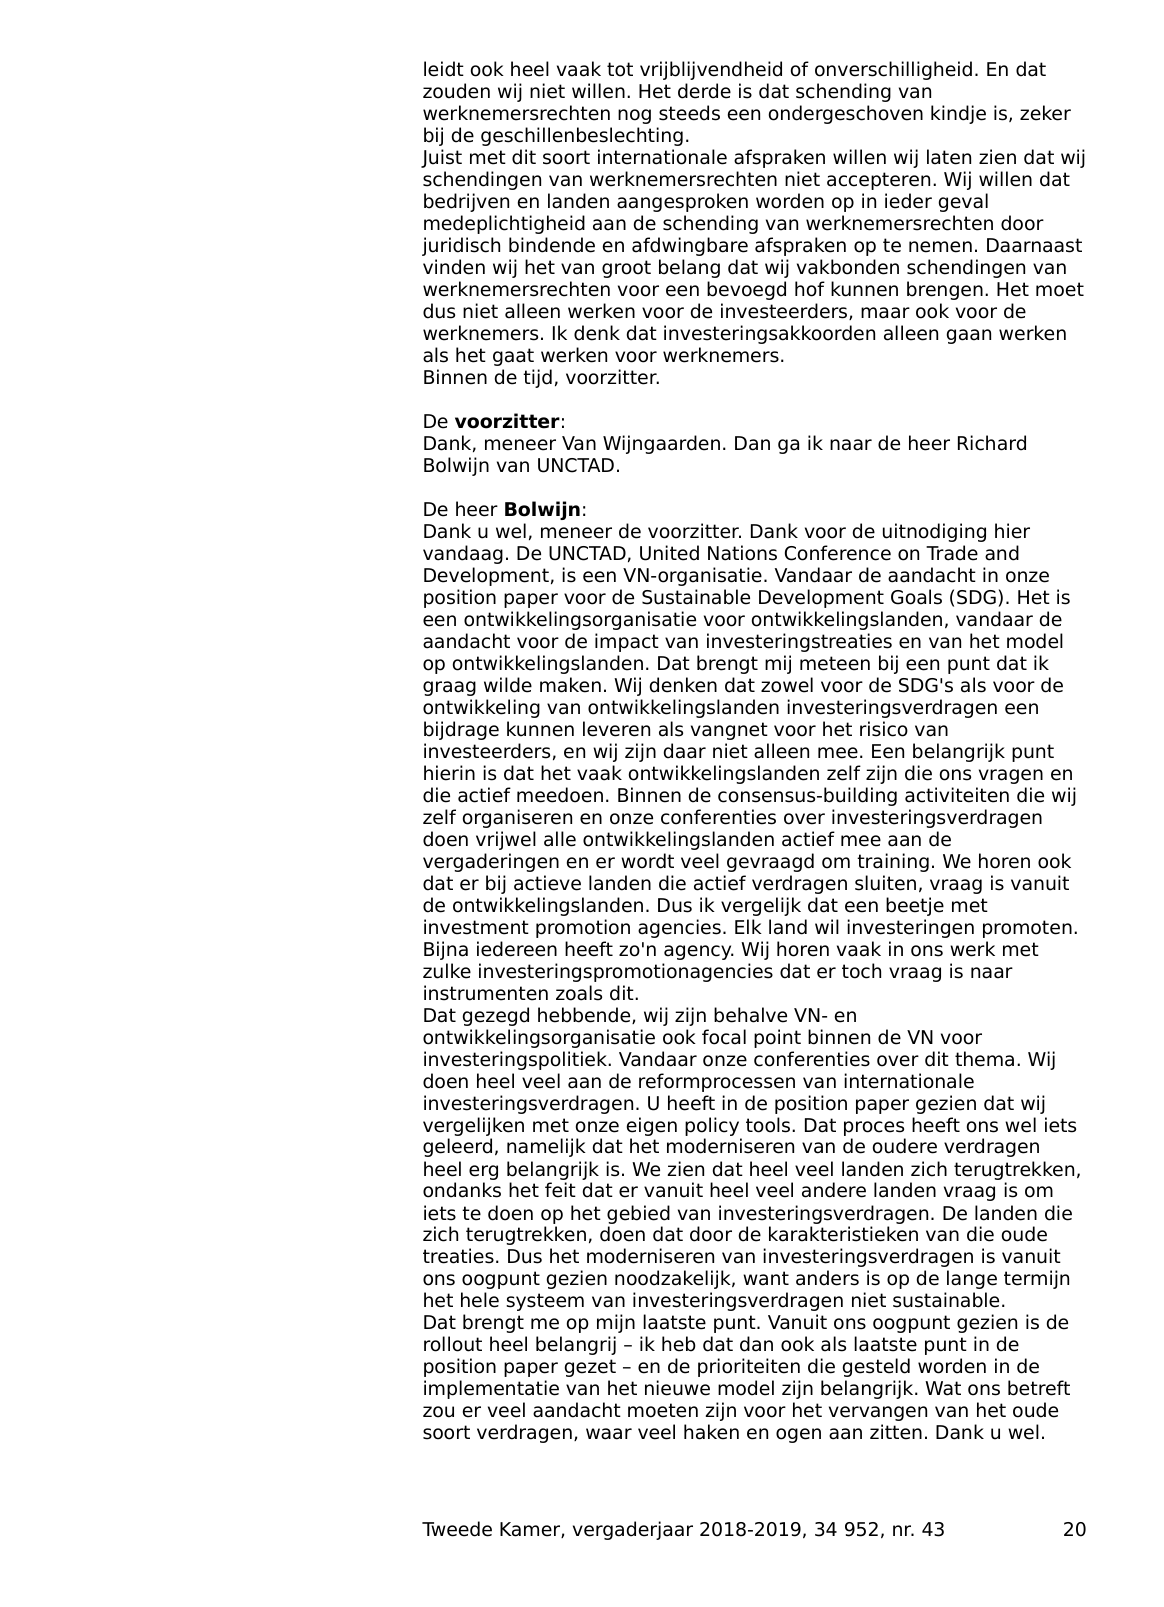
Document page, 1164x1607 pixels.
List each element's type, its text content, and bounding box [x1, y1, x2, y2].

text De voorzitter: [422, 411, 1087, 433]
text Dat gezegd hebbende, wij zijn behalve VN- en ontwikkelingsorganisatie ook focal point binnen de VN voor investeringspolitiek. Vandaar onze conferenties over dit thema. Wij doen heel veel aan de reformprocessen van internationale investeringsverdragen. U heeft in de position paper gezien dat wij vergelijken met onze eigen policy tools. Dat proces heeft ons wel iets geleerd, namelijk dat het moderniseren van de oudere verdragen heel erg belangrijk is. We zien dat heel veel landen zich terugtrekken, ondanks het feit dat er vanuit heel veel andere landen vraag is om iets te doen op het gebied van investeringsverdragen. De landen die zich terugtrekken, doen dat door de karakteristieken van die oude treaties. Dus het moderniseren van investeringsverdragen is vanuit ons oogpunt gezien noodzakelijk, want anders is op de lange termijn het hele systeem van investeringsverdragen niet sustainable. [422, 1004, 1087, 1312]
text Dank u wel, meneer de voorzitter. Dank voor de uitnodiging hier vandaag. De UNCTAD, United Nations Conference on Trade and Development, is een VN-organisatie. Vandaar de aandacht in onze position paper voor de Sustainable Development Goals (SDG). Het is een ontwikkelingsorganisatie voor ontwikkelingslanden, vandaar de aandacht voor de impact van investeringstreaties en van het model op ontwikkelingslanden. Dat brengt mij meteen bij een punt dat ik graag wilde maken. Wij denken dat zowel voor de SDG's als voor de ontwikkeling van ontwikkelingslanden investeringsverdragen een bijdrage kunnen leveren als vangnet voor het risico van investeerders, en wij zijn daar niet alleen mee. Een belangrijk punt hierin is dat het vaak ontwikkelingslanden zelf zijn die ons vragen en die actief meedoen. Binnen de consensus-building activiteiten die wij zelf organiseren en onze conferenties over investeringsverdragen doen vrijwel alle ontwikkelingslanden actief mee aan de vergaderingen en er wordt veel gevraagd om training. We horen ook dat er bij actieve landen die actief verdragen sluiten, vraag is vanuit de ontwikkelingslanden. Dus ik vergelijk dat een beetje met investment promotion agencies. Elk land wil investeringen promoten. Bijna iedereen heeft zo'n agency. Wij horen vaak in ons werk met zulke investeringspromotionagencies dat er toch vraag is naar instrumenten zoals dit. [422, 521, 1087, 1004]
text Juist met dit soort internationale afspraken willen wij laten zien dat wij schendingen van werknemersrechten niet accepteren. Wij willen dat bedrijven en landen aangesproken worden op in ieder geval medeplichtigheid aan de schending van werknemersrechten door juridisch bindende en afdwingbare afspraken op te nemen. Daarnaast vinden wij het van groot belang dat wij vakbonden schendingen van werknemersrechten voor een bevoegd hof kunnen brengen. Het moet dus niet alleen werken voor de investeerders, maar ook voor de werknemers. Ik denk dat investeringsakkoorden alleen gaan werken als het gaat werken voor werknemers. [422, 147, 1087, 367]
text Binnen de tijd, voorzitter. [422, 367, 1087, 389]
text Dank, meneer Van Wijngaarden. Dan ga ik naar de heer Richard Bolwijn van UNCTAD. [422, 433, 1087, 477]
text De heer Bolwijn: [422, 499, 1087, 521]
text leidt ook heel vaak tot vrijblijvendheid of onverschilligheid. En dat zouden wij niet willen. Het derde is dat schending van werknemersrechten nog steeds een ondergeschoven kindje is, zeker bij de geschillenbeslechting. [422, 59, 1087, 147]
text Dat brengt me op mijn laatste punt. Vanuit ons oogpunt gezien is de rollout heel belangrij – ik heb dat dan ook als laatste punt in de position paper gezet – en de prioriteiten die gesteld worden in de implementatie van het nieuwe model zijn belangrijk. Wat ons betreft zou er veel aandacht moeten zijn voor het vervangen van het oude soort verdragen, waar veel haken en ogen aan zitten. Dank u wel. [422, 1312, 1087, 1444]
